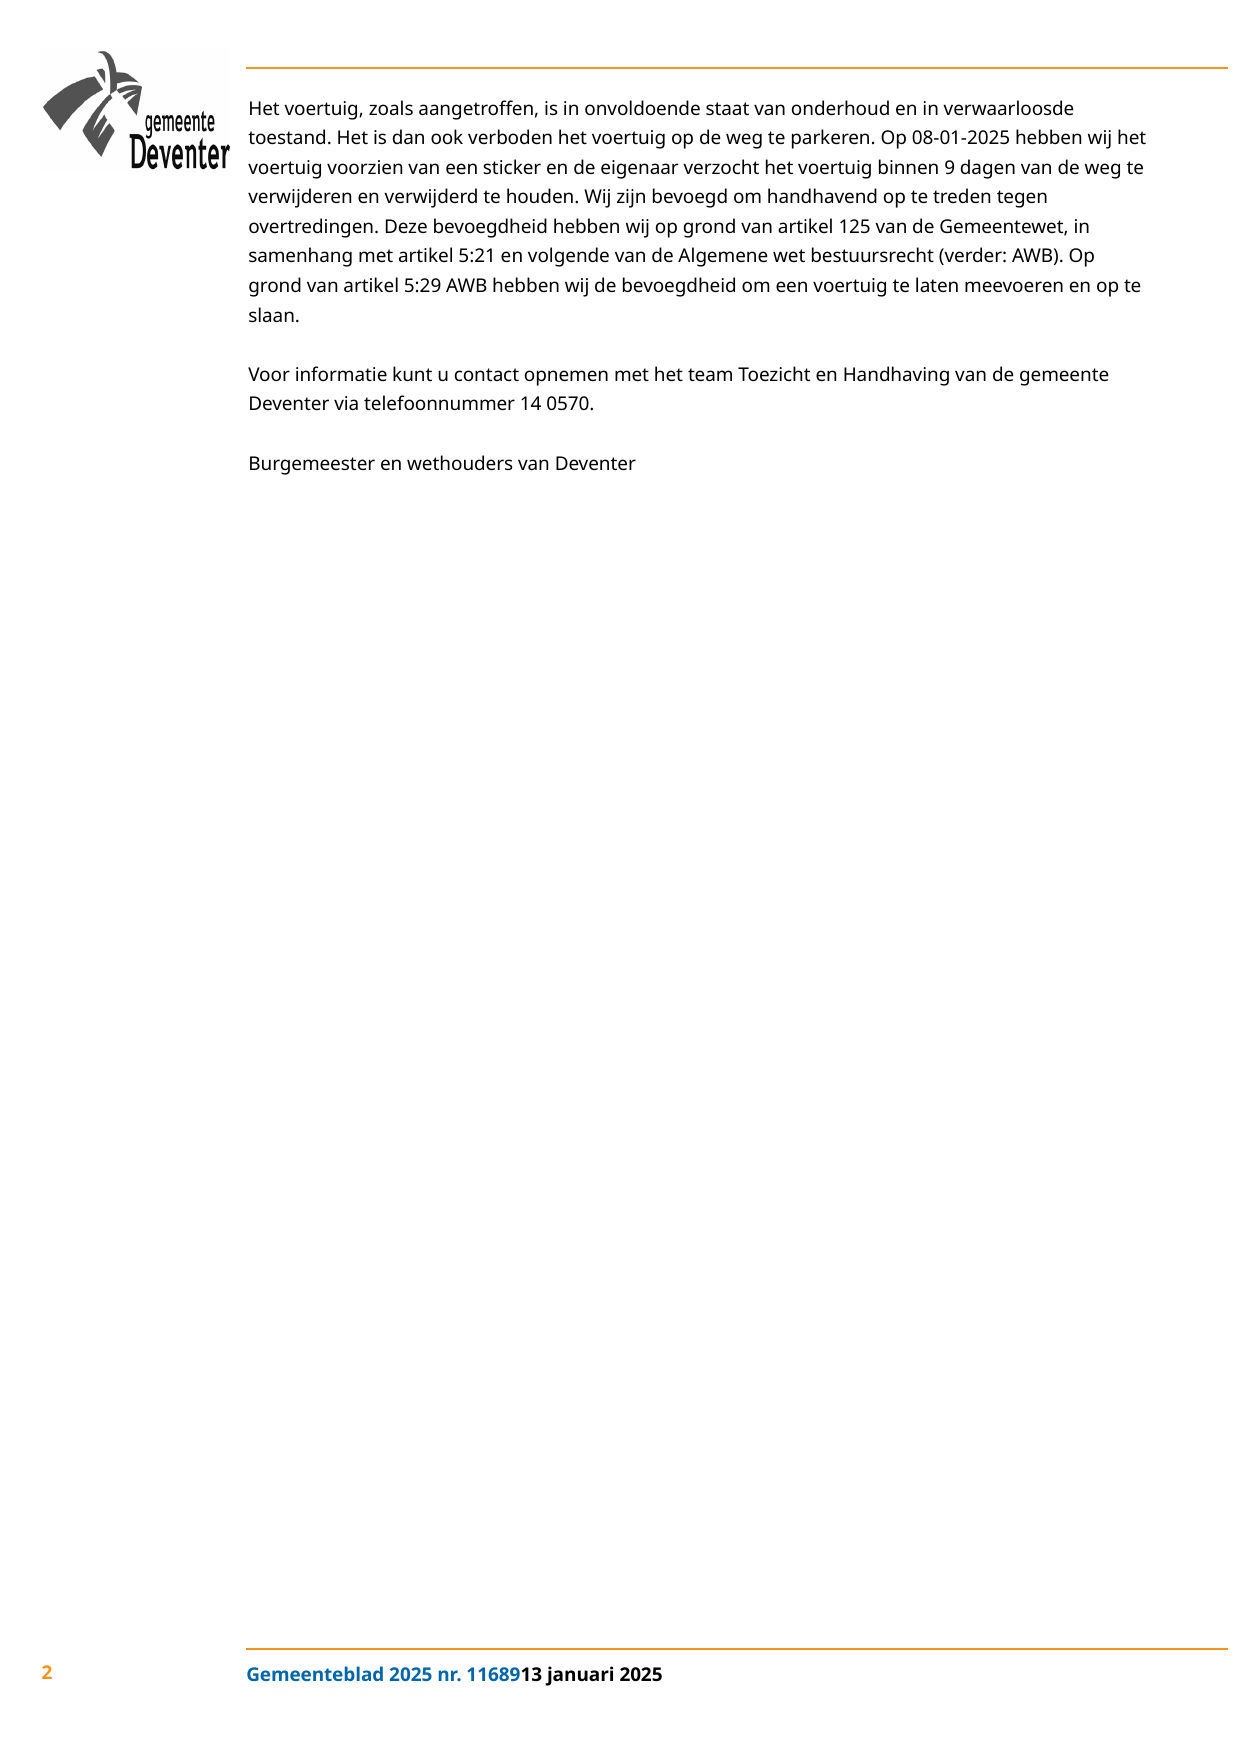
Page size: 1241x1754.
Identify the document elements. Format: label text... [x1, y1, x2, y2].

text Burgemeester en wethouders van Deventer [248, 450, 1152, 476]
text Voor informatie kunt u contact opnemen met het team Toezicht en Handhaving van de gemeente Deventer via telefoonnummer 14 0570. [248, 361, 1152, 416]
text Het voertuig, zoals aangetroffen, is in onvoldoende staat van onderhoud en in verwaarloosde toestand. Het is dan ook verboden het voertuig op de weg te parkeren. Op 08-01-2025 hebben wij het voertuig voorzien van een sticker en de eigenaar verzocht het voertuig binnen 9 dagen van de weg te verwijderen en verwijderd te houden. Wij zijn bevoegd om handhavend op te treden tegen overtredingen. Deze bevoegdheid hebben wij op grond van artikel 125 van de Gemeentewet, in samenhang met artikel 5:21 en volgende van de Algemene wet bestuursrecht (verder: AWB). Op grond van artikel 5:29 AWB hebben wij de bevoegdheid om een voertuig te laten meevoeren en op te slaan. [248, 95, 1152, 328]
picture [41, 47, 231, 172]
